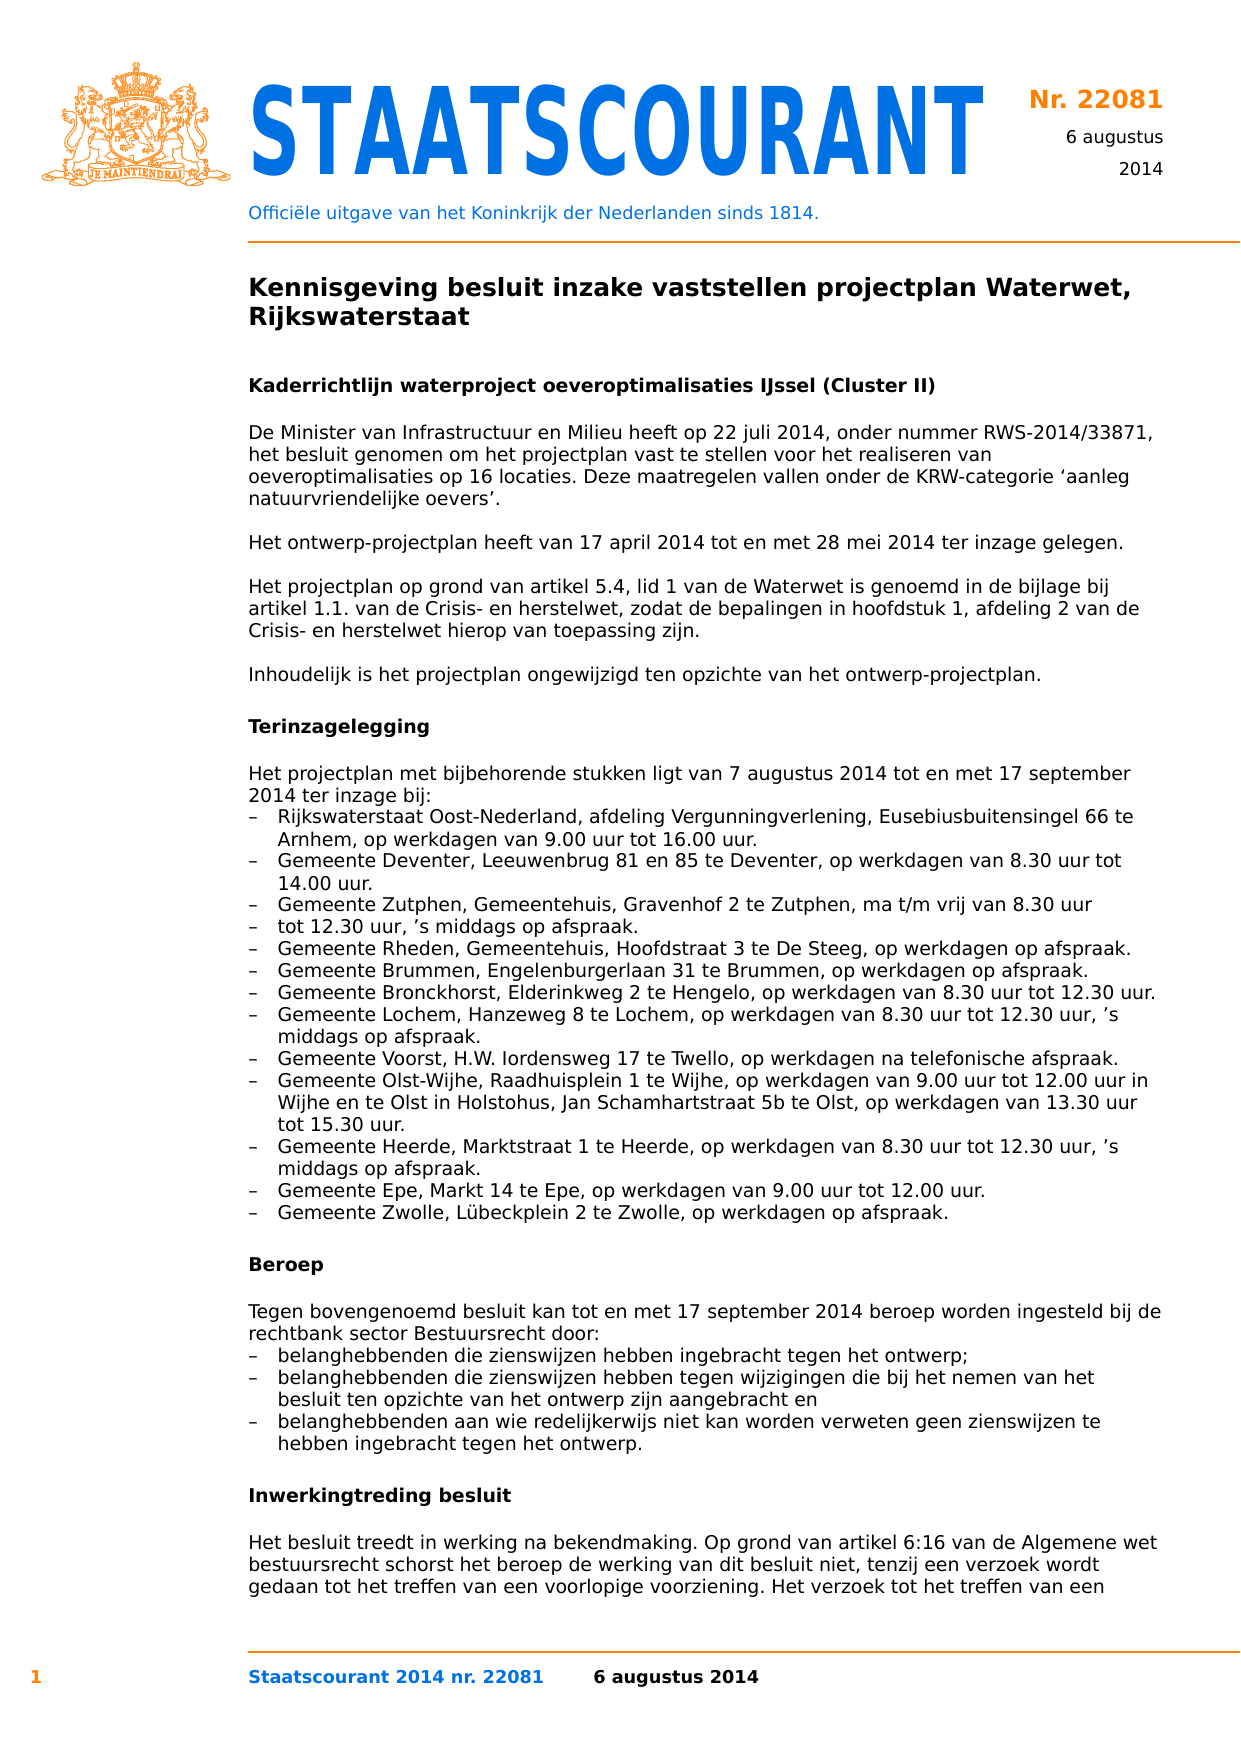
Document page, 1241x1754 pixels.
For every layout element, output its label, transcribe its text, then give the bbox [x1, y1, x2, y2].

text Inhoudelijk is het projectplan ongewijzigd ten opzichte van het ontwerp-projectplan. [248, 663, 1163, 686]
text Tegen bovengenoemd besluit kan tot en met 17 september 2014 beroep worden ingesteld bij de rechtbank sector Bestuursrecht door: [248, 1301, 1163, 1345]
text – Gemeente Zwolle, Lübeckplein 2 te Zwolle, op werkdagen op afspraak. [248, 1202, 1163, 1224]
text – belanghebbenden die zienswijzen hebben tegen wijzigingen die bij het nemen van het besluit ten opzichte van het ontwerp zijn aangebracht en [248, 1367, 1163, 1411]
text – Gemeente Lochem, Hanzeweg 8 te Lochem, op werkdagen van 8.30 uur tot 12.30 uur, ’s middags op afspraak. [248, 1004, 1163, 1048]
table_header STAATSCOURANT [248, 62, 998, 203]
text Het projectplan met bijbehorende stukken ligt van 7 augustus 2014 tot en met 17 september 2014 ter inzage bij: [248, 762, 1163, 806]
text De Minister van Infrastructuur en Milieu heeft op 22 juli 2014, onder nummer RWS-2014/33871, het besluit genomen om het projectplan vast te stellen voor het realiseren van oeveroptimalisaties op 16 locaties. Deze maatregelen vallen onder de KRW-categorie ‘aanleg natuurvriendelijke oevers’. [248, 422, 1163, 510]
text Het projectplan op grond van artikel 5.4, lid 1 van de Waterwet is genoemd in de bijlage bij artikel 1.1. van de Crisis- en herstelwet, zodat de bepalingen in hoofdstuk 1, afdeling 2 van de Crisis- en herstelwet hierop van toepassing zijn. [248, 576, 1163, 642]
text – Rijkswaterstaat Oost-Nederland, afdeling Vergunningverlening, Eusebiusbuitensingel 66 te Arnhem, op werkdagen van 9.00 uur tot 16.00 uur. [248, 806, 1163, 850]
text – Gemeente Epe, Markt 14 te Epe, op werkdagen van 9.00 uur tot 12.00 uur. [248, 1180, 1163, 1202]
subtitle Kaderrichtlijn waterproject oeveroptimalisaties IJssel (Cluster II) [248, 375, 1163, 397]
text – Gemeente Brummen, Engelenburgerlaan 31 te Brummen, op werkdagen op afspraak. [248, 960, 1163, 982]
text – Gemeente Rheden, Gemeentehuis, Hoofdstraat 3 te De Steeg, op werkdagen op afspraak. [248, 938, 1163, 960]
text – Gemeente Bronckhorst, Elderinkweg 2 te Hengelo, op werkdagen van 8.30 uur tot 12.30 uur. [248, 982, 1163, 1004]
text – tot 12.30 uur, ’s middags op afspraak. [248, 916, 1163, 938]
subtitle Kennisgeving besluit inzake vaststellen projectplan Waterwet, Rijkswaterstaat [248, 273, 1163, 331]
text – Gemeente Deventer, Leeuwenbrug 81 en 85 te Deventer, op werkdagen van 8.30 uur tot 14.00 uur. [248, 850, 1163, 894]
table_cell Officiële uitgave van het Koninkrijk der Nederlanden sinds 1814. [248, 203, 1240, 241]
text – Gemeente Olst-Wijhe, Raadhuisplein 1 te Wijhe, op werkdagen van 9.00 uur tot 12.00 uur in Wijhe en te Olst in Holstohus, Jan Schamhartstraat 5b te Olst, op werkdagen van 13.30 uur tot 15.30 uur. [248, 1070, 1163, 1136]
text – belanghebbenden aan wie redelijkerwijs niet kan worden verweten geen zienswijzen te hebben ingebracht tegen het ontwerp. [248, 1411, 1163, 1455]
text Het ontwerp-projectplan heeft van 17 april 2014 tot en met 28 mei 2014 ter inzage gelegen. [248, 532, 1163, 554]
table_header [25, 62, 248, 241]
table_cell 6 augustus [998, 121, 1240, 153]
subtitle Inwerkingtreding besluit [248, 1485, 1163, 1507]
subtitle Terinzagelegging [248, 716, 1163, 737]
text Het besluit treedt in werking na bekendmaking. Op grond van artikel 6:16 van de Algemene wet bestuursrecht schorst het beroep de werking van dit besluit niet, tenzij een verzoek wordt gedaan tot het treffen van een voorlopige voorziening. Het verzoek tot het treffen van een [248, 1532, 1163, 1598]
text – Gemeente Zutphen, Gemeentehuis, Gravenhof 2 te Zutphen, ma t/m vrij van 8.30 uur [248, 894, 1163, 916]
text – belanghebbenden die zienswijzen hebben ingebracht tegen het ontwerp; [248, 1345, 1163, 1367]
table_header Nr. 22081 [998, 62, 1240, 121]
subtitle Beroep [248, 1254, 1163, 1276]
text – Gemeente Heerde, Marktstraat 1 te Heerde, op werkdagen van 8.30 uur tot 12.30 uur, ’s middags op afspraak. [248, 1136, 1163, 1180]
table_cell 2014 [998, 153, 1240, 203]
text – Gemeente Voorst, H.W. Iordensweg 17 te Twello, op werkdagen na telefonische afspraak. [248, 1048, 1163, 1070]
picture [41, 62, 231, 186]
